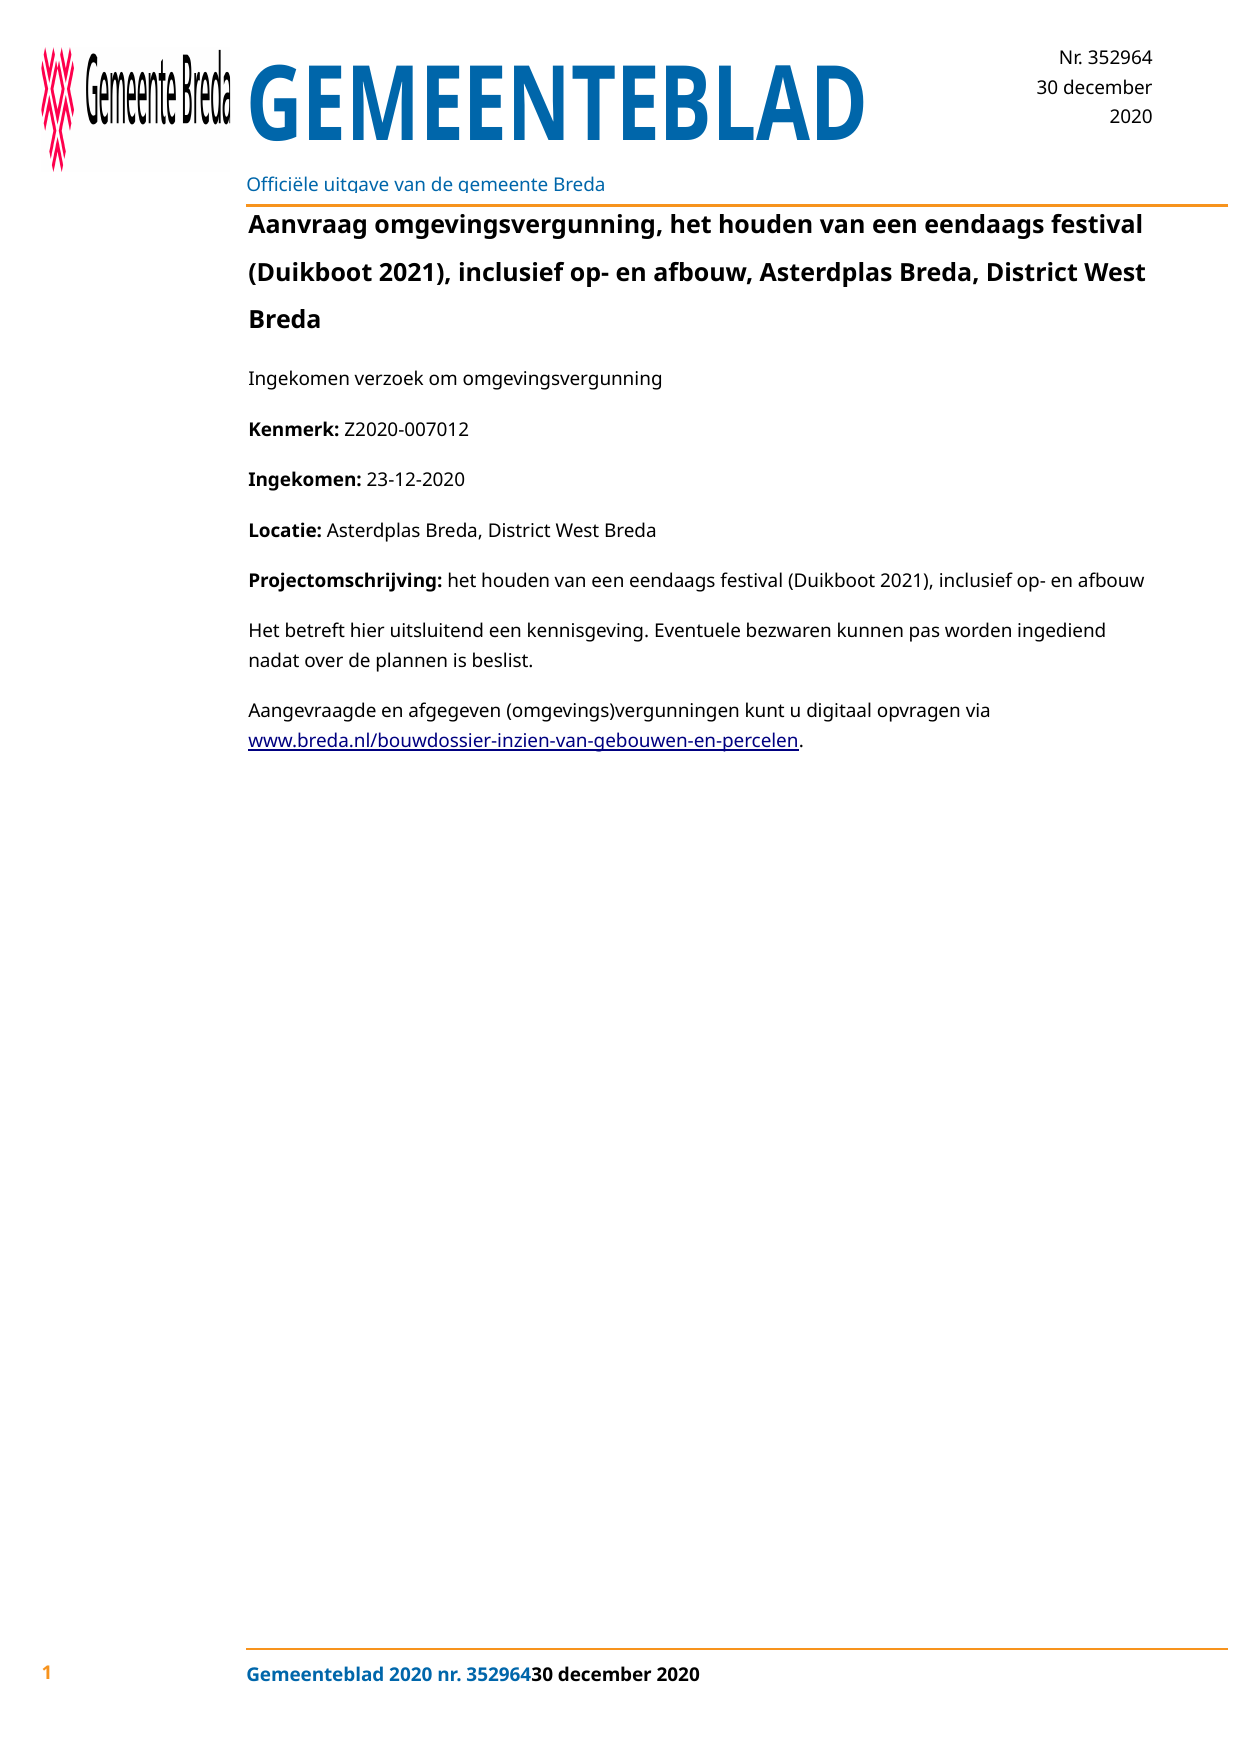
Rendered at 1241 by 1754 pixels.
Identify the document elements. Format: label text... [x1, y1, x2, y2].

text Projectomschrijving: het houden van een eendaags festival (Duikboot 2021), inclusief op- en afbouw [248, 567, 1152, 593]
text Locatie: Asterdplas Breda, District West Breda [248, 517, 1152, 542]
text Aangevraagde en afgegeven (omgevings)vergunningen kunt u digitaal opvragen via www.breda.nl/bouwdossier-inzien-van-gebouwen-en-percelen. [248, 698, 1152, 753]
text Ingekomen: 23-12-2020 [248, 466, 1152, 492]
text Aanvraag omgevingsvergunning, het houden van een eendaags festival (Duikboot 2021), inclusief op- en afbouw, Asterdplas Breda, District West Breda [248, 207, 1152, 336]
picture [41, 47, 231, 172]
text Het betreft hier uitsluitend een kennisgeving. Eventuele bezwaren kunnen pas worden ingediend nadat over de plannen is beslist. [248, 618, 1152, 673]
text Ingekomen verzoek om omgevingsvergunning [248, 366, 1152, 391]
text Kenmerk: Z2020-007012 [248, 416, 1152, 442]
